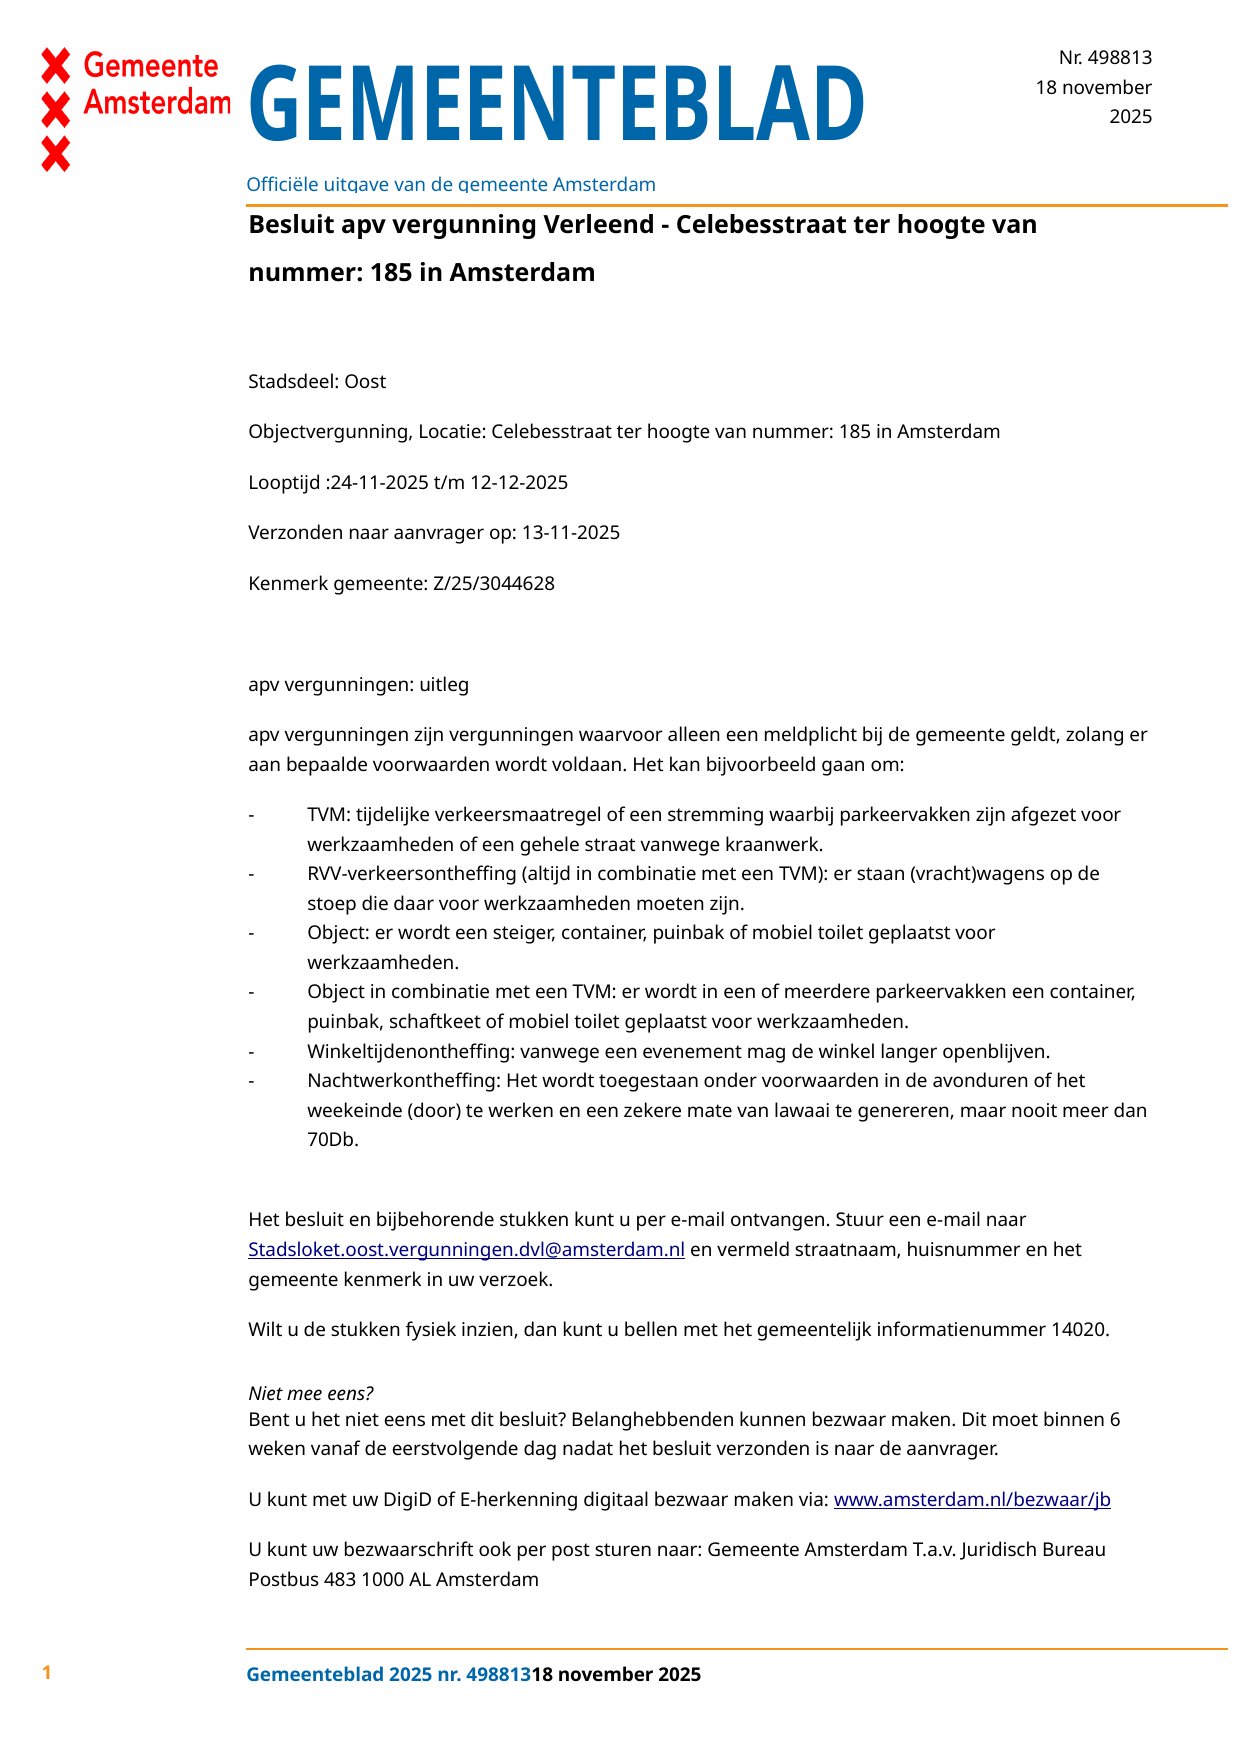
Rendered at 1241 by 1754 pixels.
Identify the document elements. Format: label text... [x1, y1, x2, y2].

text Looptijd :24-11-2025 t/m 12-12-2025 [248, 469, 1152, 495]
text Verzonden naar aanvrager op: 13-11-2025 [248, 519, 1152, 545]
list Nachtwerkontheffing: Het wordt toegestaan onder voorwaarden in de avonduren of het weekeinde (door) te werken en een zekere mate van lawaai te genereren, maar nooit meer dan 70Db. [248, 1067, 1152, 1152]
list RVV-verkeersontheffing (altijd in combinatie met een TVM): er staan (vracht)wagens op de stoep die daar voor werkzaamheden moeten zijn. [248, 860, 1152, 916]
list Object: er wordt een steiger, container, puinbak of mobiel toilet geplaatst voor werkzaamheden. [248, 919, 1152, 975]
picture [41, 47, 231, 172]
text U kunt met uw DigiD of E-herkenning digitaal bezwaar maken via: www.amsterdam.nl/bezwaar/jb [248, 1486, 1152, 1512]
text Kenmerk gemeente: Z/25/3044628 [248, 570, 1152, 596]
text Objectvergunning, Locatie: Celebesstraat ter hoogte van nummer: 185 in Amsterdam [248, 419, 1152, 444]
text Het besluit en bijbehorende stukken kunt u per e-mail ontvangen. Stuur een e-mail naar Stadsloket.oost.vergunningen.dvl@amsterdam.nl en vermeld straatnaam, huisnummer en het gemeente kenmerk in uw verzoek. [248, 1207, 1152, 1292]
text apv vergunningen zijn vergunningen waarvoor alleen een meldplicht bij de gemeente geldt, zolang er aan bepaalde voorwaarden wordt voldaan. Het kan bijvoorbeeld gaan om: [248, 721, 1152, 777]
text U kunt uw bezwaarschrift ook per post sturen naar: Gemeente Amsterdam T.a.v. Juridisch Bureau Postbus 483 1000 AL Amsterdam [248, 1536, 1152, 1592]
text Besluit apv vergunning Verleend - Celebesstraat ter hoogte van nummer: 185 in Amsterdam [248, 207, 1152, 288]
text Wilt u de stukken fysiek inzien, dan kunt u bellen met het gemeentelijk informatienummer 14020. [248, 1316, 1152, 1342]
list Winkeltijdenontheffing: vanwege een evenement mag de winkel langer openblijven. [248, 1038, 1152, 1064]
list Object in combinatie met een TVM: er wordt in een of meerdere parkeervakken een container, puinbak, schaftkeet of mobiel toilet geplaatst voor werkzaamheden. [248, 979, 1152, 1034]
text Niet mee eens? [248, 1380, 1152, 1406]
text apv vergunningen: uitleg [248, 671, 1152, 697]
text Bent u het niet eens met dit besluit? Belanghebbenden kunnen bezwaar maken. Dit moet binnen 6 weken vanaf de eerstvolgende dag nadat het besluit verzonden is naar de aanvrager. [248, 1406, 1152, 1461]
list TVM: tijdelijke verkeersmaatregel of een stremming waarbij parkeervakken zijn afgezet voor werkzaamheden of een gehele straat vanwege kraanwerk. [248, 801, 1152, 857]
text Stadsdeel: Oost [248, 368, 1152, 394]
